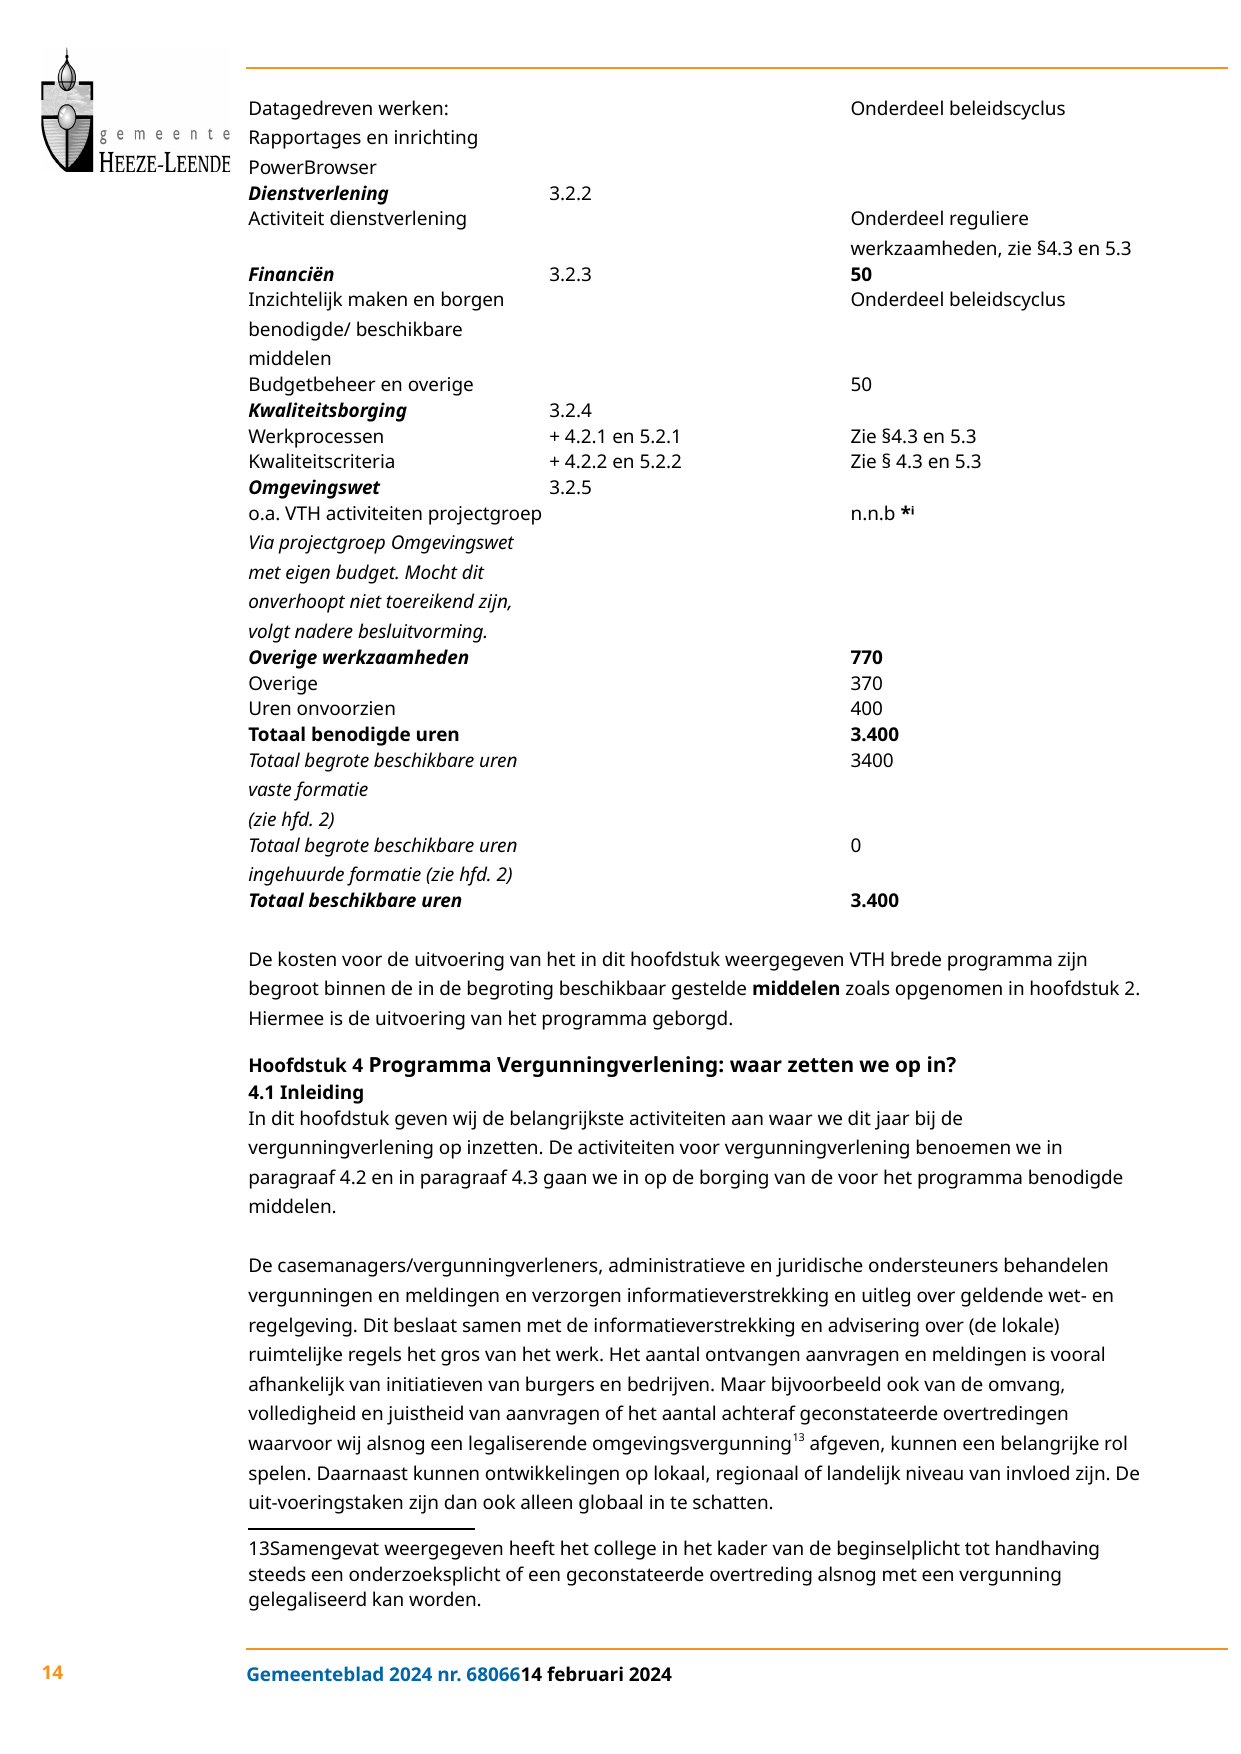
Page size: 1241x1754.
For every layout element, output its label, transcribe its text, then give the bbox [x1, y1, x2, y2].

table_cell 3400 [850, 747, 1152, 832]
table_cell Totaal benodigde uren [248, 721, 549, 747]
table_cell 50 [850, 261, 1152, 286]
table_cell + 4.2.2 en 5.2.2 [549, 449, 850, 474]
table_cell 3.2.3 [549, 261, 850, 286]
text In dit hoofdstuk geven wij de belangrijkste activiteiten aan waar we dit jaar bij de vergunningverlening op inzetten. De activiteiten voor vergunningverlening benoemen we in paragraaf 4.2 en in paragraaf 4.3 gaan we in op de borging van de voor het programma benodigde middelen. [248, 1105, 1152, 1219]
table_cell Overige werkzaamheden [248, 644, 549, 670]
table_cell Inzichtelijk maken en borgen benodigde/ beschikbare middelen [248, 286, 549, 371]
text Samengevat weergegeven heeft het college in het kader van de beginselplicht tot handhaving steeds een onderzoeksplicht of een geconstateerde overtreding alsnog met een vergunning gelegaliseerd kan worden. [248, 1535, 1152, 1612]
table_cell [549, 95, 850, 180]
table_cell [549, 205, 850, 261]
table_cell [549, 644, 850, 670]
table_cell [549, 696, 850, 721]
table_cell [549, 887, 850, 913]
table_cell 50 [850, 371, 1152, 397]
table_cell Werkprocessen [248, 423, 549, 448]
text De casemanagers/vergunningverleners, administratieve en juridische ondersteuners behandelen vergunningen en meldingen en verzorgen informatieverstrekking en uitleg over geldende wet- en regelgeving. Dit beslaat samen met de informatieverstrekking en advisering over (de lokale) ruimtelijke regels het gros van het werk. Het aantal ontvangen aanvragen en meldingen is vooral afhankelijk van initiatieven van burgers en bedrijven. Maar bijvoorbeeld ook van de omvang, volledigheid en juistheid van aanvragen of het aantal achteraf geconstateerde overtredingen waarvoor wij alsnog een legaliserende omgevingsvergunning afgeven, kunnen een belangrijke rol spelen. Daarnaast kunnen ontwikkelingen op lokaal, regionaal of landelijk niveau van invloed zijn. De uit-voeringstaken zijn dan ook alleen globaal in te schatten. [248, 1253, 1152, 1515]
table_cell [850, 474, 1152, 500]
table_cell [850, 180, 1152, 205]
table_cell n.n.b *ⁱ [850, 500, 1152, 644]
table_cell [549, 747, 850, 832]
table_cell Uren onvoorzien [248, 696, 549, 721]
table_cell 770 [850, 644, 1152, 670]
table_cell 3.400 [850, 887, 1152, 913]
table_cell Datagedreven werken: Rapportages en inrichting PowerBrowser [248, 95, 549, 180]
table_cell Dienstverlening [248, 180, 549, 205]
table_cell Totaal begrote beschikbare uren ingehuurde formatie (zie hfd. 2) [248, 832, 549, 887]
text Hoofdstuk 4 Programma Vergunningverlening: waar zetten we op in? [248, 1051, 1152, 1079]
table_cell 3.400 [850, 721, 1152, 747]
table_cell [549, 371, 850, 397]
text 4.1 Inleiding [248, 1079, 1152, 1105]
table_cell [549, 721, 850, 747]
table_cell Onderdeel reguliere werkzaamheden, zie §4.3 en 5.3 [850, 205, 1152, 261]
text Hiermee is de uitvoering van het programma geborgd. [248, 1005, 1152, 1031]
picture [41, 47, 231, 172]
table_cell 370 [850, 670, 1152, 696]
table_cell Totaal begrote beschikbare uren vaste formatie (zie hfd. 2) [248, 747, 549, 832]
table_cell 3.2.5 [549, 474, 850, 500]
table_cell Financiën [248, 261, 549, 286]
table_cell Onderdeel beleidscyclus [850, 286, 1152, 371]
text De kosten voor de uitvoering van het in dit hoofdstuk weergegeven VTH brede programma zijn begroot binnen de in de begroting beschikbaar gestelde middelen zoals opgenomen in hoofdstuk 2. [248, 946, 1152, 1001]
table_cell Omgevingswet [248, 474, 549, 500]
table_cell 3.2.4 [549, 397, 850, 423]
table_cell Zie § 4.3 en 5.3 [850, 449, 1152, 474]
table_cell Totaal beschikbare uren [248, 887, 549, 913]
table_cell Zie §4.3 en 5.3 [850, 423, 1152, 448]
table_cell [549, 500, 850, 644]
table_cell 0 [850, 832, 1152, 887]
table_cell Overige [248, 670, 549, 696]
table_cell Budgetbeheer en overige [248, 371, 549, 397]
table_cell [549, 832, 850, 887]
table_cell [549, 286, 850, 371]
table_cell + 4.2.1 en 5.2.1 [549, 423, 850, 448]
table_cell 400 [850, 696, 1152, 721]
table_cell Activiteit dienstverlening [248, 205, 549, 261]
table_cell 3.2.2 [549, 180, 850, 205]
table_cell [549, 670, 850, 696]
table_cell [850, 397, 1152, 423]
table_cell o.a. VTH activiteiten projectgroep Via projectgroep Omgevingswet met eigen budget. Mocht dit onverhoopt niet toereikend zijn, volgt nadere besluitvorming. [248, 500, 549, 644]
table_cell Kwaliteitscriteria [248, 449, 549, 474]
table_cell Kwaliteitsborging [248, 397, 549, 423]
table_cell Onderdeel beleidscyclus [850, 95, 1152, 180]
